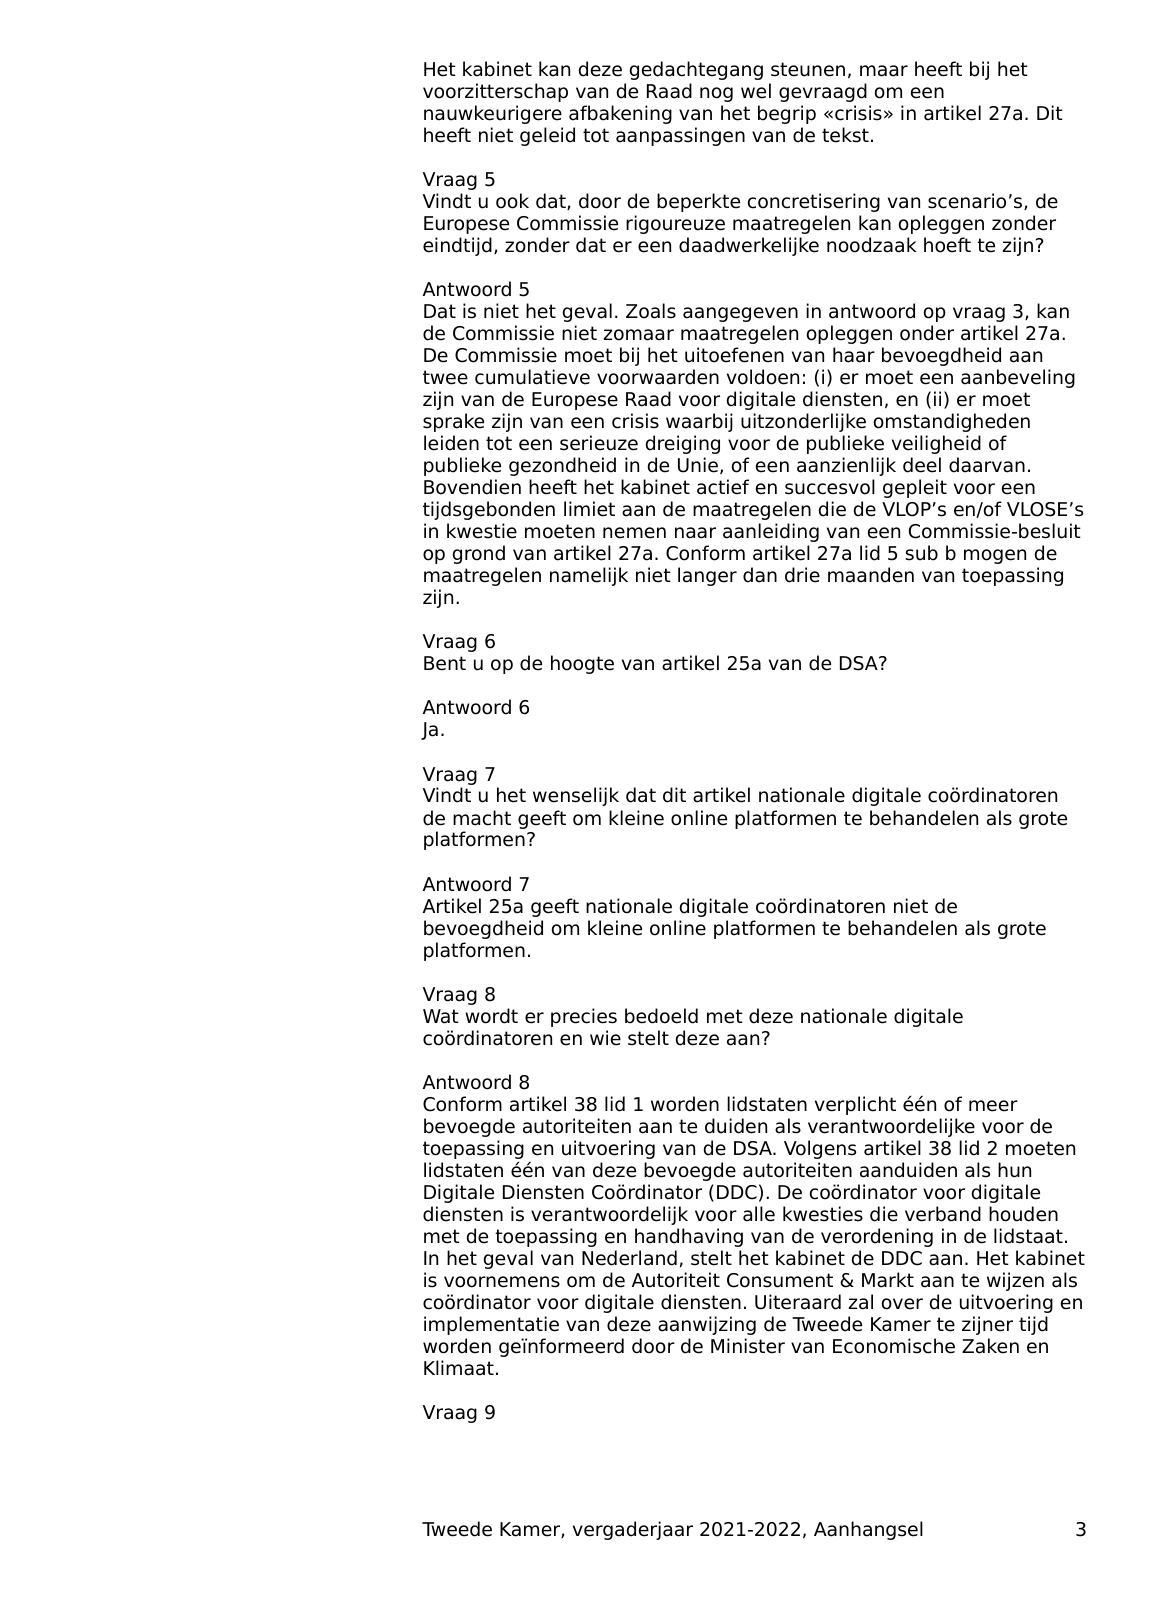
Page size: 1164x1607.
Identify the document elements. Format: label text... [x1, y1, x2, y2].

text Antwoord 6 [422, 697, 1087, 719]
text Vindt u het wenselijk dat dit artikel nationale digitale coördinatoren de macht geeft om kleine online platformen te behandelen als grote platformen? [422, 785, 1087, 851]
text Vraag 9 [422, 1402, 1087, 1424]
text Vraag 6 [422, 631, 1087, 653]
text Vraag 5 [422, 169, 1087, 191]
text Antwoord 5 [422, 279, 1087, 301]
text Ja. [422, 719, 1087, 741]
text Vraag 7 [422, 763, 1087, 785]
text Vindt u ook dat, door de beperkte concretisering van scenario’s, de Europese Commissie rigoureuze maatregelen kan opleggen zonder eindtijd, zonder dat er een daadwerkelijke noodzaak hoeft te zijn? [422, 191, 1087, 257]
text Antwoord 8 [422, 1072, 1087, 1094]
text Wat wordt er precies bedoeld met deze nationale digitale coördinatoren en wie stelt deze aan? [422, 1006, 1087, 1049]
text In het geval van Nederland, stelt het kabinet de DDC aan. Het kabinet is voornemens om de Autoriteit Consument & Markt aan te wijzen als coördinator voor digitale diensten. Uiteraard zal over de uitvoering en implementatie van deze aanwijzing de Tweede Kamer te zijner tijd worden geïnformeerd door de Minister van Economische Zaken en Klimaat. [422, 1248, 1087, 1379]
text Conform artikel 38 lid 1 worden lidstaten verplicht één of meer bevoegde autoriteiten aan te duiden als verantwoordelijke voor de toepassing en uitvoering van de DSA. Volgens artikel 38 lid 2 moeten lidstaten één van deze bevoegde autoriteiten aanduiden als hun Digitale Diensten Coördinator (DDC). De coördinator voor digitale diensten is verantwoordelijk voor alle kwesties die verband houden met de toepassing en handhaving van de verordening in de lidstaat. [422, 1094, 1087, 1248]
text Artikel 25a geeft nationale digitale coördinatoren niet de bevoegdheid om kleine online platformen te behandelen als grote platformen. [422, 896, 1087, 961]
text Vraag 8 [422, 984, 1087, 1006]
text Dat is niet het geval. Zoals aangegeven in antwoord op vraag 3, kan de Commissie niet zomaar maatregelen opleggen onder artikel 27a. De Commissie moet bij het uitoefenen van haar bevoegdheid aan twee cumulatieve voorwaarden voldoen: (i) er moet een aanbeveling zijn van de Europese Raad voor digitale diensten, en (ii) er moet sprake zijn van een crisis waarbij uitzonderlijke omstandigheden leiden tot een serieuze dreiging voor de publieke veiligheid of publieke gezondheid in de Unie, of een aanzienlijk deel daarvan. [422, 301, 1087, 477]
text Bovendien heeft het kabinet actief en succesvol gepleit voor een tijdsgebonden limiet aan de maatregelen die de VLOP’s en/of VLOSE’s in kwestie moeten nemen naar aanleiding van een Commissie-besluit op grond van artikel 27a. Conform artikel 27a lid 5 sub b mogen de maatregelen namelijk niet langer dan drie maanden van toepassing zijn. [422, 477, 1087, 609]
text Bent u op de hoogte van artikel 25a van de DSA? [422, 653, 1087, 675]
text Antwoord 7 [422, 873, 1087, 896]
text Het kabinet kan deze gedachtegang steunen, maar heeft bij het voorzitterschap van de Raad nog wel gevraagd om een nauwkeurigere afbakening van het begrip «crisis» in artikel 27a. Dit heeft niet geleid tot aanpassingen van de tekst. [422, 59, 1087, 147]
